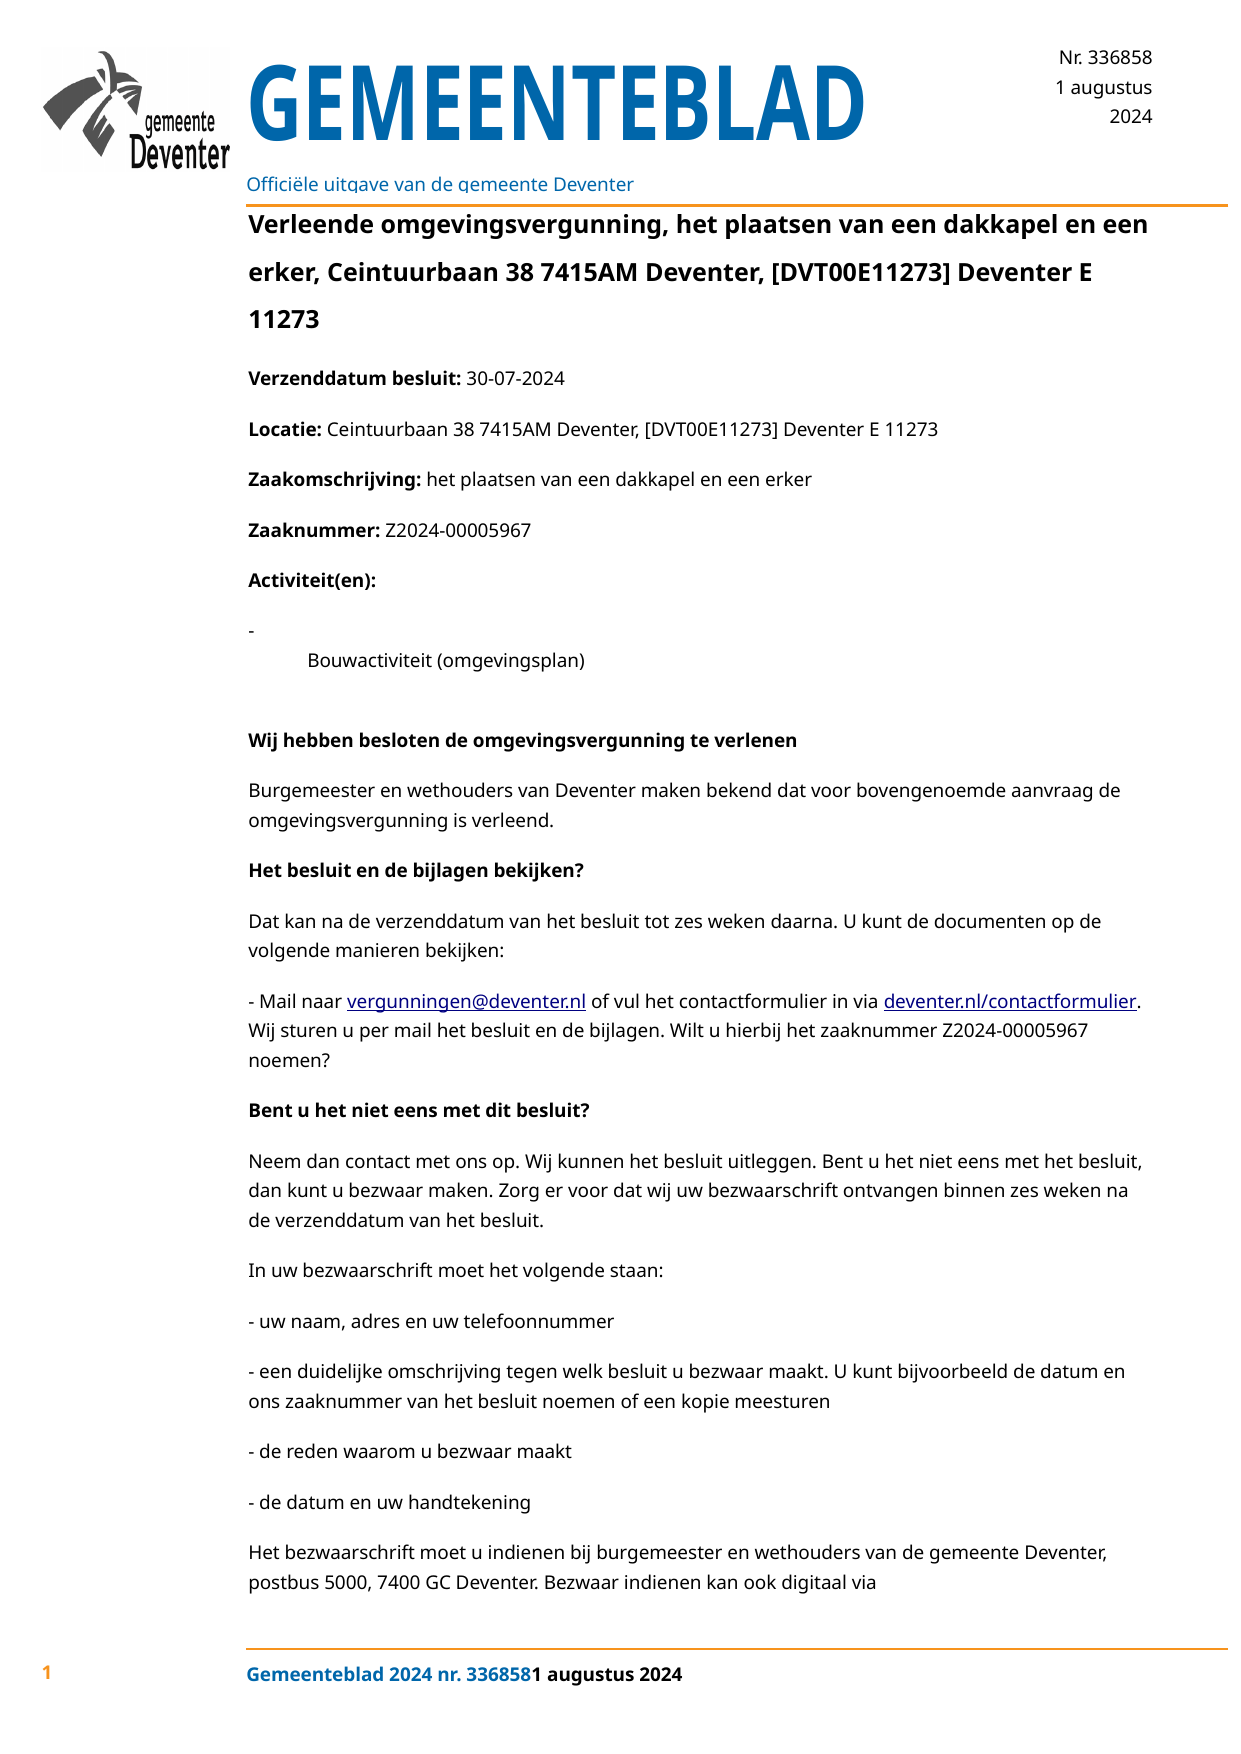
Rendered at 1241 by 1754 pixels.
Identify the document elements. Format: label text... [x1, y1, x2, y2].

text Zaaknummer: Z2024-00005967 [248, 517, 1152, 542]
text Locatie: Ceintuurbaan 38 7415AM Deventer, [DVT00E11273] Deventer E 11273 [248, 416, 1152, 442]
text Burgemeester en wethouders van Deventer maken bekend dat voor bovengenoemde aanvraag de omgevingsvergunning is verleend. [248, 778, 1152, 833]
text Verzenddatum besluit: 30-07-2024 [248, 366, 1152, 391]
text Zaakomschrijving: het plaatsen van een dakkapel en een erker [248, 466, 1152, 492]
text Het bezwaarschrift moet u indienen bij burgemeester en wethouders van de gemeente Deventer, postbus 5000, 7400 GC Deventer. Bezwaar indienen kan ook digitaal via [248, 1539, 1152, 1594]
text Activiteit(en): [248, 567, 1152, 593]
text In uw bezwaarschrift moet het volgende staan: [248, 1258, 1152, 1283]
text Bent u het niet eens met dit besluit? [248, 1098, 1152, 1123]
text Verleende omgevingsvergunning, het plaatsen van een dakkapel en een erker, Ceintuurbaan 38 7415AM Deventer, [DVT00E11273] Deventer E 11273 [248, 207, 1152, 336]
text - Mail naar vergunningen@deventer.nl of vul het contactformulier in via deventer.nl/contactformulier. Wij sturen u per mail het besluit en de bijlagen. Wilt u hierbij het zaaknummer Z2024-00005967 noemen? [248, 988, 1152, 1073]
text Het besluit en de bijlagen bekijken? [248, 858, 1152, 883]
list Bouwactiviteit (omgevingsplan) [248, 647, 1152, 673]
text Neem dan contact met ons op. Wij kunnen het besluit uitleggen. Bent u het niet eens met het besluit, dan kunt u bezwaar maken. Zorg er voor dat wij uw bezwaarschrift ontvangen binnen zes weken na de verzenddatum van het besluit. [248, 1148, 1152, 1233]
text - uw naam, adres en uw telefoonnummer [248, 1308, 1152, 1334]
text - een duidelijke omschrijving tegen welk besluit u bezwaar maakt. U kunt bijvoorbeeld de datum en ons zaaknummer van het besluit noemen of een kopie meesturen [248, 1358, 1152, 1414]
text - de datum en uw handtekening [248, 1489, 1152, 1514]
text - de reden waarom u bezwaar maakt [248, 1438, 1152, 1464]
text Dat kan na de verzenddatum van het besluit tot zes weken daarna. U kunt de documenten op de volgende manieren bekijken: [248, 908, 1152, 963]
text Wij hebben besloten de omgevingsvergunning te verlenen [248, 727, 1152, 753]
picture [41, 47, 231, 172]
